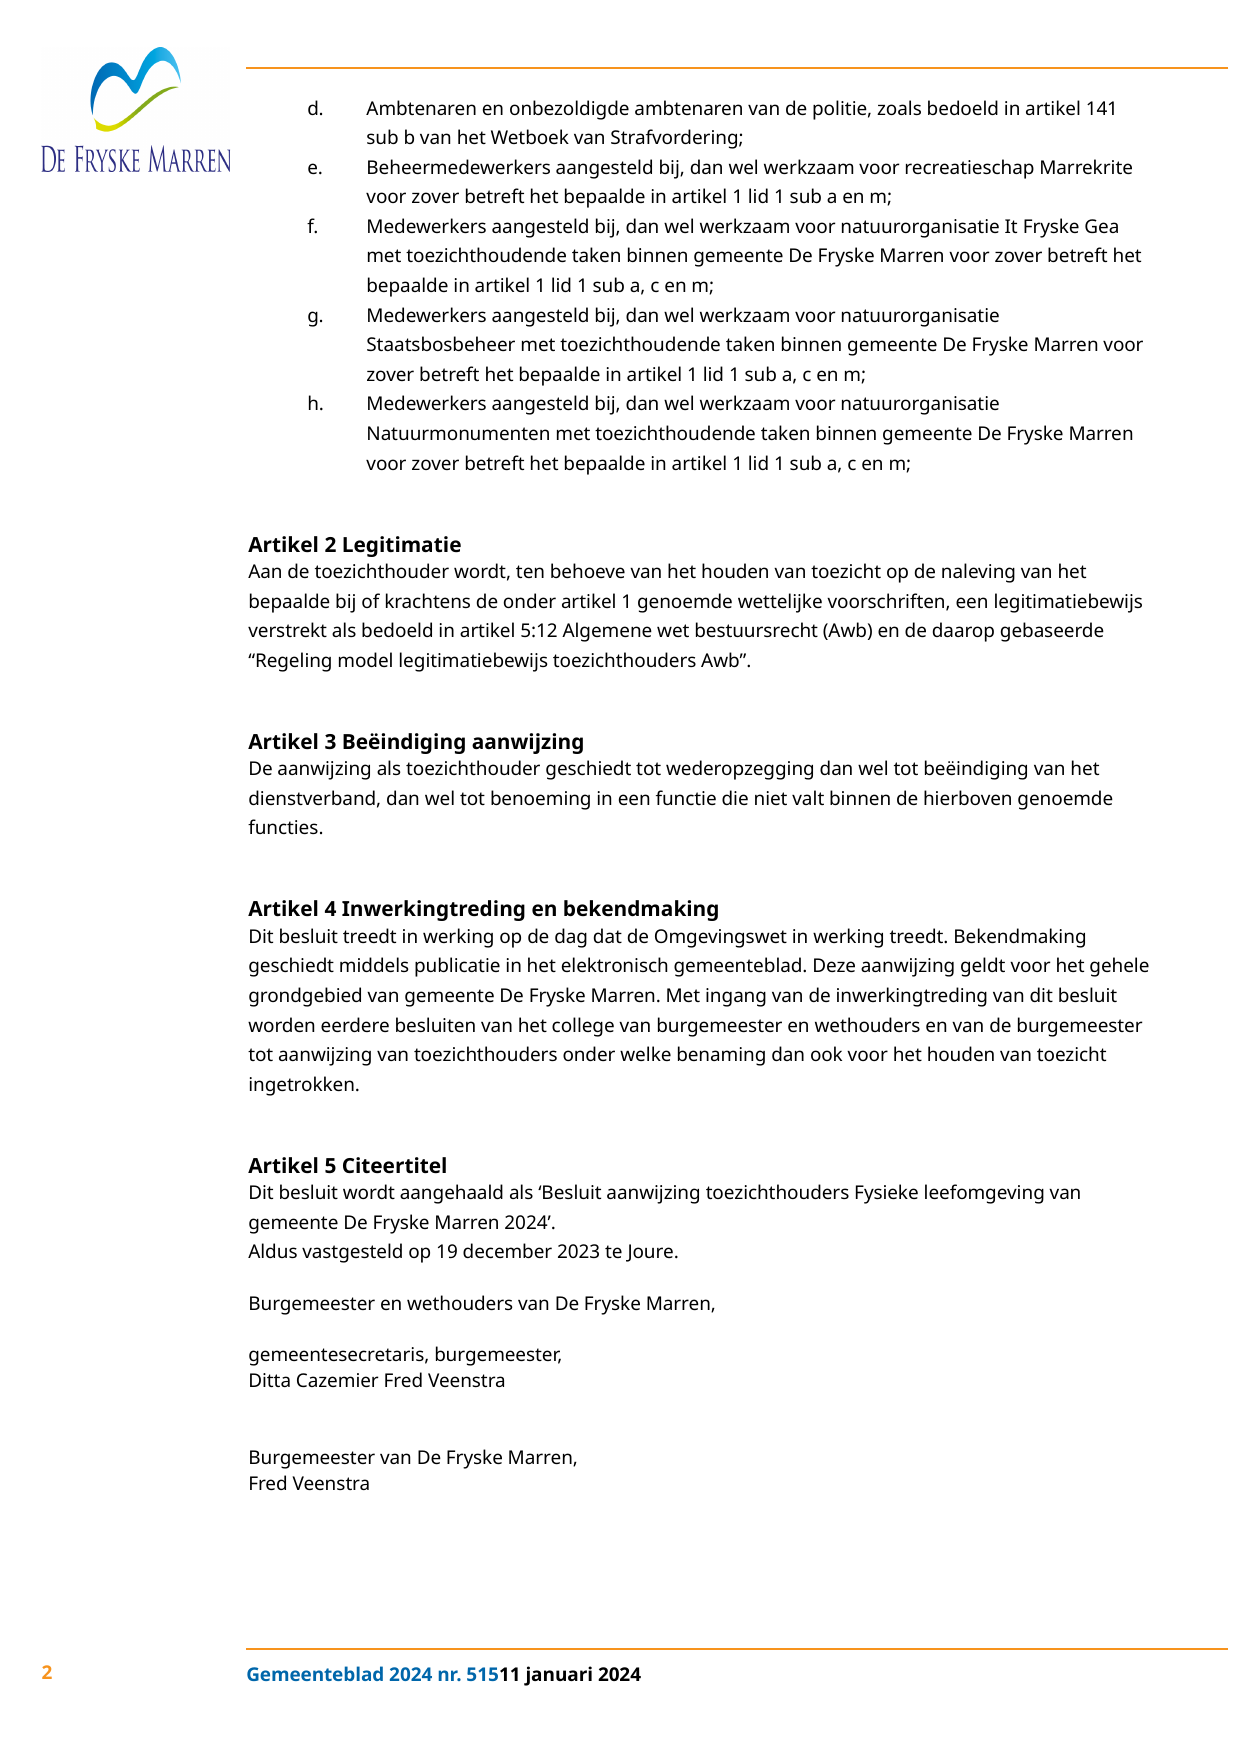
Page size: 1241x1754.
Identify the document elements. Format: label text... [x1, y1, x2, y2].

text Burgemeester en wethouders van De Fryske Marren, [248, 1290, 1152, 1316]
text De aanwijzing als toezichthouder geschiedt tot wederopzegging dan wel tot beëindiging van het dienstverband, dan wel tot benoeming in een functie die niet valt binnen de hierboven genoemde functies. [248, 755, 1152, 840]
text Fred Veenstra [248, 1470, 1152, 1496]
text gemeentesecretaris, burgemeester, [248, 1341, 1152, 1367]
list Medewerkers aangesteld bij, dan wel werkzaam voor natuurorganisatie It Fryske Gea met toezichthoudende taken binnen gemeente De Fryske Marren voor zover betreft het bepaalde in artikel 1 lid 1 sub a, c en m; [307, 213, 1152, 298]
text Artikel 5 Citeertitel [248, 1151, 1152, 1179]
text Aldus vastgesteld op 19 december 2023 te Joure. [248, 1238, 1152, 1264]
text Dit besluit treedt in werking op de dag dat de Omgevingswet in werking treedt. Bekendmaking geschiedt middels publicatie in het elektronisch gemeenteblad. Deze aanwijzing geldt voor het gehele grondgebied van gemeente De Fryske Marren. Met ingang van de inwerkingtreding van dit besluit worden eerdere besluiten van het college van burgemeester en wethouders en van de burgemeester tot aanwijzing van toezichthouders onder welke benaming dan ook voor het houden van toezicht ingetrokken. [248, 923, 1152, 1097]
text Artikel 4 Inwerkingtreding en bekendmaking [248, 894, 1152, 923]
text Artikel 2 Legitimatie [248, 530, 1152, 558]
list Medewerkers aangesteld bij, dan wel werkzaam voor natuurorganisatie Staatsbosbeheer met toezichthoudende taken binnen gemeente De Fryske Marren voor zover betreft het bepaalde in artikel 1 lid 1 sub a, c en m; [307, 302, 1152, 387]
text Ditta Cazemier Fred Veenstra [248, 1367, 1152, 1393]
text Burgemeester van De Fryske Marren, [248, 1444, 1152, 1470]
text Aan de toezichthouder wordt, ten behoeve van het houden van toezicht op de naleving van het bepaalde bij of krachtens de onder artikel 1 genoemde wettelijke voorschriften, een legitimatiebewijs verstrekt als bedoeld in artikel 5:12 Algemene wet bestuursrecht (Awb) en de daarop gebaseerde “Regeling model legitimatiebewijs toezichthouders Awb”. [248, 558, 1152, 673]
list Beheermedewerkers aangesteld bij, dan wel werkzaam voor recreatieschap Marrekrite voor zover betreft het bepaalde in artikel 1 lid 1 sub a en m; [307, 154, 1152, 209]
list Medewerkers aangesteld bij, dan wel werkzaam voor natuurorganisatie Natuurmonumenten met toezichthoudende taken binnen gemeente De Fryske Marren voor zover betreft het bepaalde in artikel 1 lid 1 sub a, c en m; [307, 391, 1152, 476]
text Dit besluit wordt aangehaald als ‘Besluit aanwijzing toezichthouders Fysieke leefomgeving van gemeente De Fryske Marren 2024’. [248, 1179, 1152, 1235]
list Ambtenaren en onbezoldigde ambtenaren van de politie, zoals bedoeld in artikel 141 sub b van het Wetboek van Strafvordering; [307, 95, 1152, 150]
text Artikel 3 Beëindiging aanwijzing [248, 727, 1152, 755]
picture [41, 47, 231, 172]
